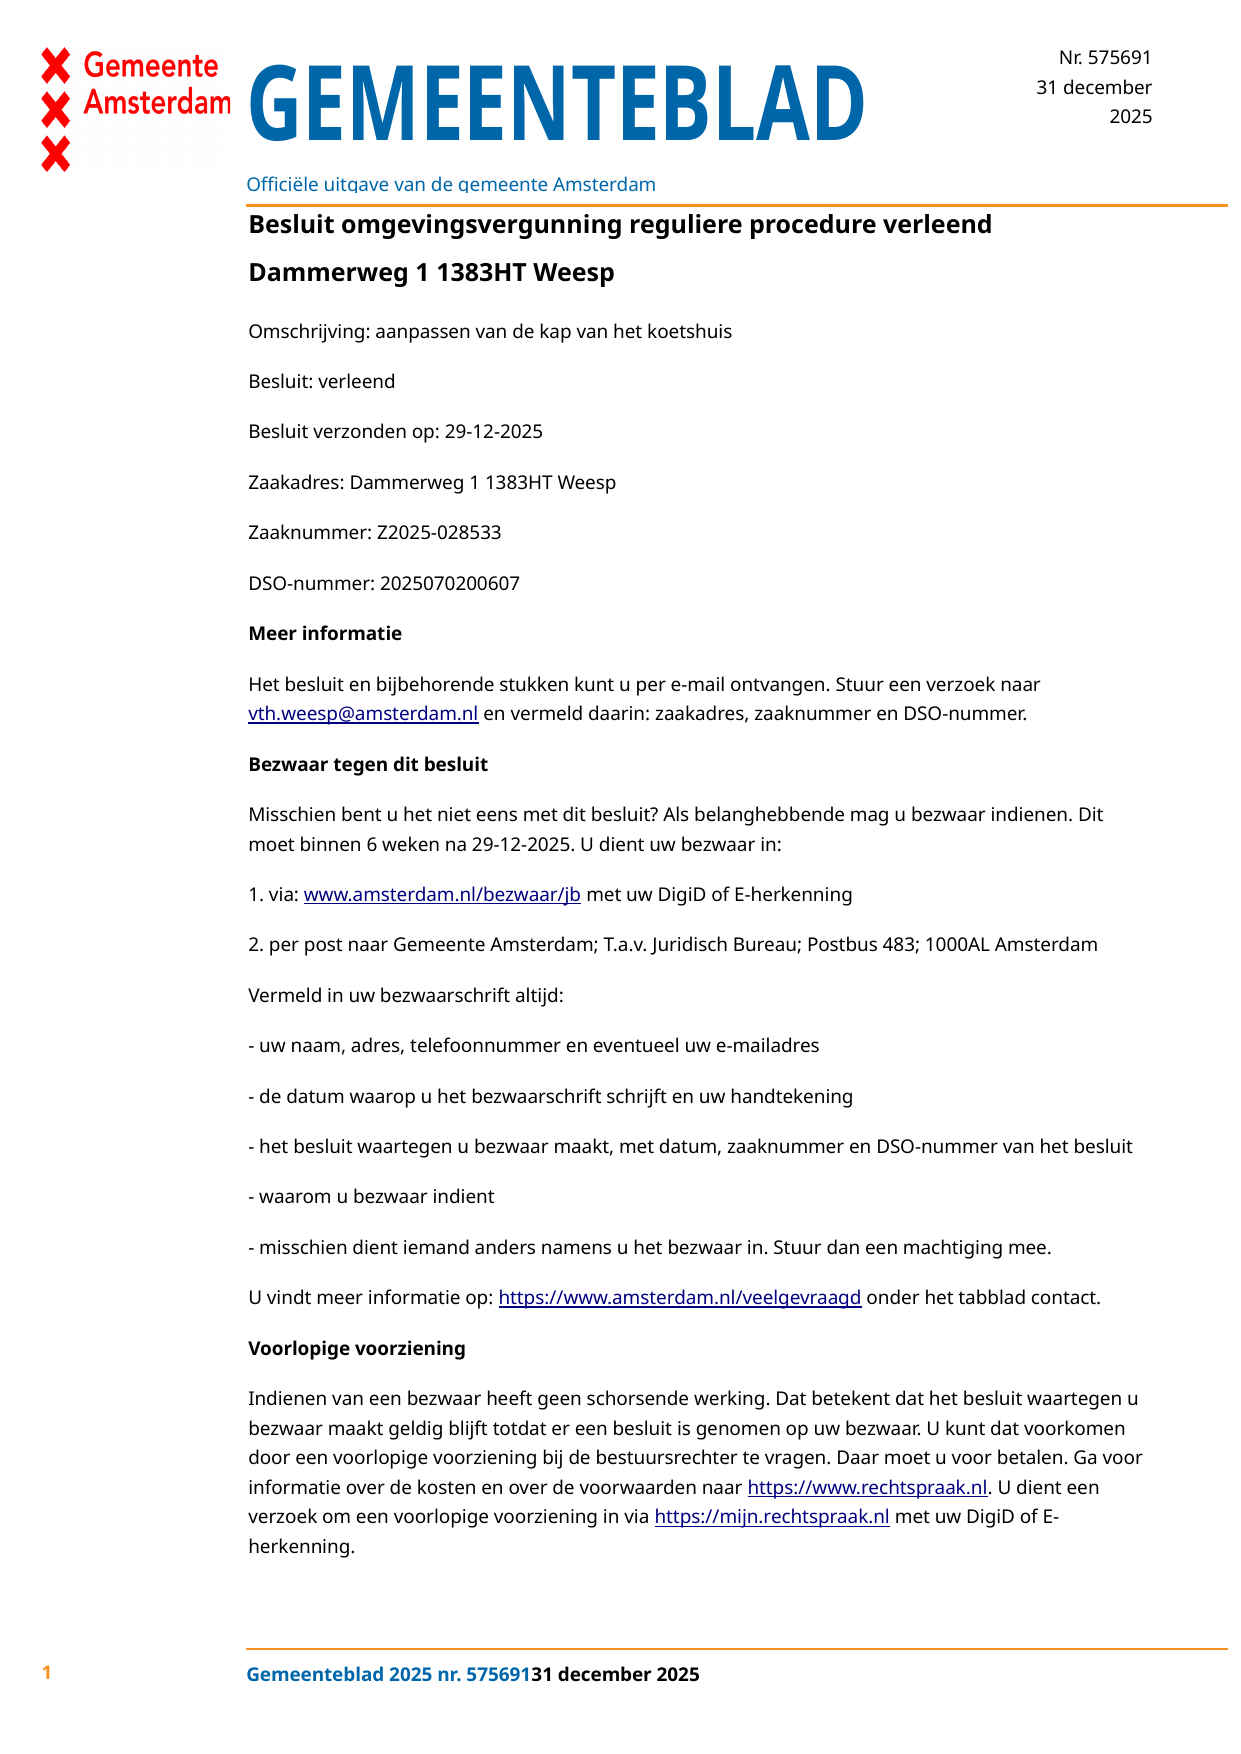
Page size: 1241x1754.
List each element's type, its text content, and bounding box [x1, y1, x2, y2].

text - de datum waarop u het bezwaarschrift schrijft en uw handtekening [248, 1083, 1152, 1109]
text 2. per post naar Gemeente Amsterdam; T.a.v. Juridisch Bureau; Postbus 483; 1000AL Amsterdam [248, 932, 1152, 957]
text - uw naam, adres, telefoonnummer en eventueel uw e-mailadres [248, 1032, 1152, 1058]
text Zaakadres: Dammerweg 1 1383HT Weesp [248, 469, 1152, 495]
text Besluit verzonden op: 29-12-2025 [248, 419, 1152, 444]
text 1. via: www.amsterdam.nl/bezwaar/jb met uw DigiD of E-herkenning [248, 881, 1152, 907]
picture [41, 47, 231, 172]
text Indienen van een bezwaar heeft geen schorsende werking. Dat betekent dat het besluit waartegen u bezwaar maakt geldig blijft totdat er een besluit is genomen op uw bezwaar. U kunt dat voorkomen door een voorlopige voorziening bij de bestuursrechter te vragen. Daar moet u voor betalen. Ga voor informatie over de kosten en over de voorwaarden naar https://www.rechtspraak.nl. U dient een verzoek om een voorlopige voorziening in via https://mijn.rechtspraak.nl met uw DigiD of E-herkenning. [248, 1385, 1152, 1559]
text - het besluit waartegen u bezwaar maakt, met datum, zaaknummer en DSO-nummer van het besluit [248, 1133, 1152, 1159]
text Omschrijving: aanpassen van de kap van het koetshuis [248, 318, 1152, 344]
text - misschien dient iemand anders namens u het bezwaar in. Stuur dan een machtiging mee. [248, 1234, 1152, 1260]
text Besluit: verleend [248, 368, 1152, 394]
text Besluit omgevingsvergunning reguliere procedure verleend Dammerweg 1 1383HT Weesp [248, 207, 1152, 288]
text Zaaknummer: Z2025-028533 [248, 519, 1152, 545]
text Bezwaar tegen dit besluit [248, 751, 1152, 777]
text Vermeld in uw bezwaarschrift altijd: [248, 982, 1152, 1008]
text DSO-nummer: 2025070200607 [248, 570, 1152, 596]
text U vindt meer informatie op: https://www.amsterdam.nl/veelgevraagd onder het tabblad contact. [248, 1284, 1152, 1310]
text Misschien bent u het niet eens met dit besluit? Als belanghebbende mag u bezwaar indienen. Dit moet binnen 6 weken na 29-12-2025. U dient uw bezwaar in: [248, 801, 1152, 857]
text - waarom u bezwaar indient [248, 1184, 1152, 1209]
text Voorlopige voorziening [248, 1335, 1152, 1361]
text Meer informatie [248, 620, 1152, 646]
text Het besluit en bijbehorende stukken kunt u per e-mail ontvangen. Stuur een verzoek naar vth.weesp@amsterdam.nl en vermeld daarin: zaakadres, zaaknummer en DSO-nummer. [248, 671, 1152, 726]
